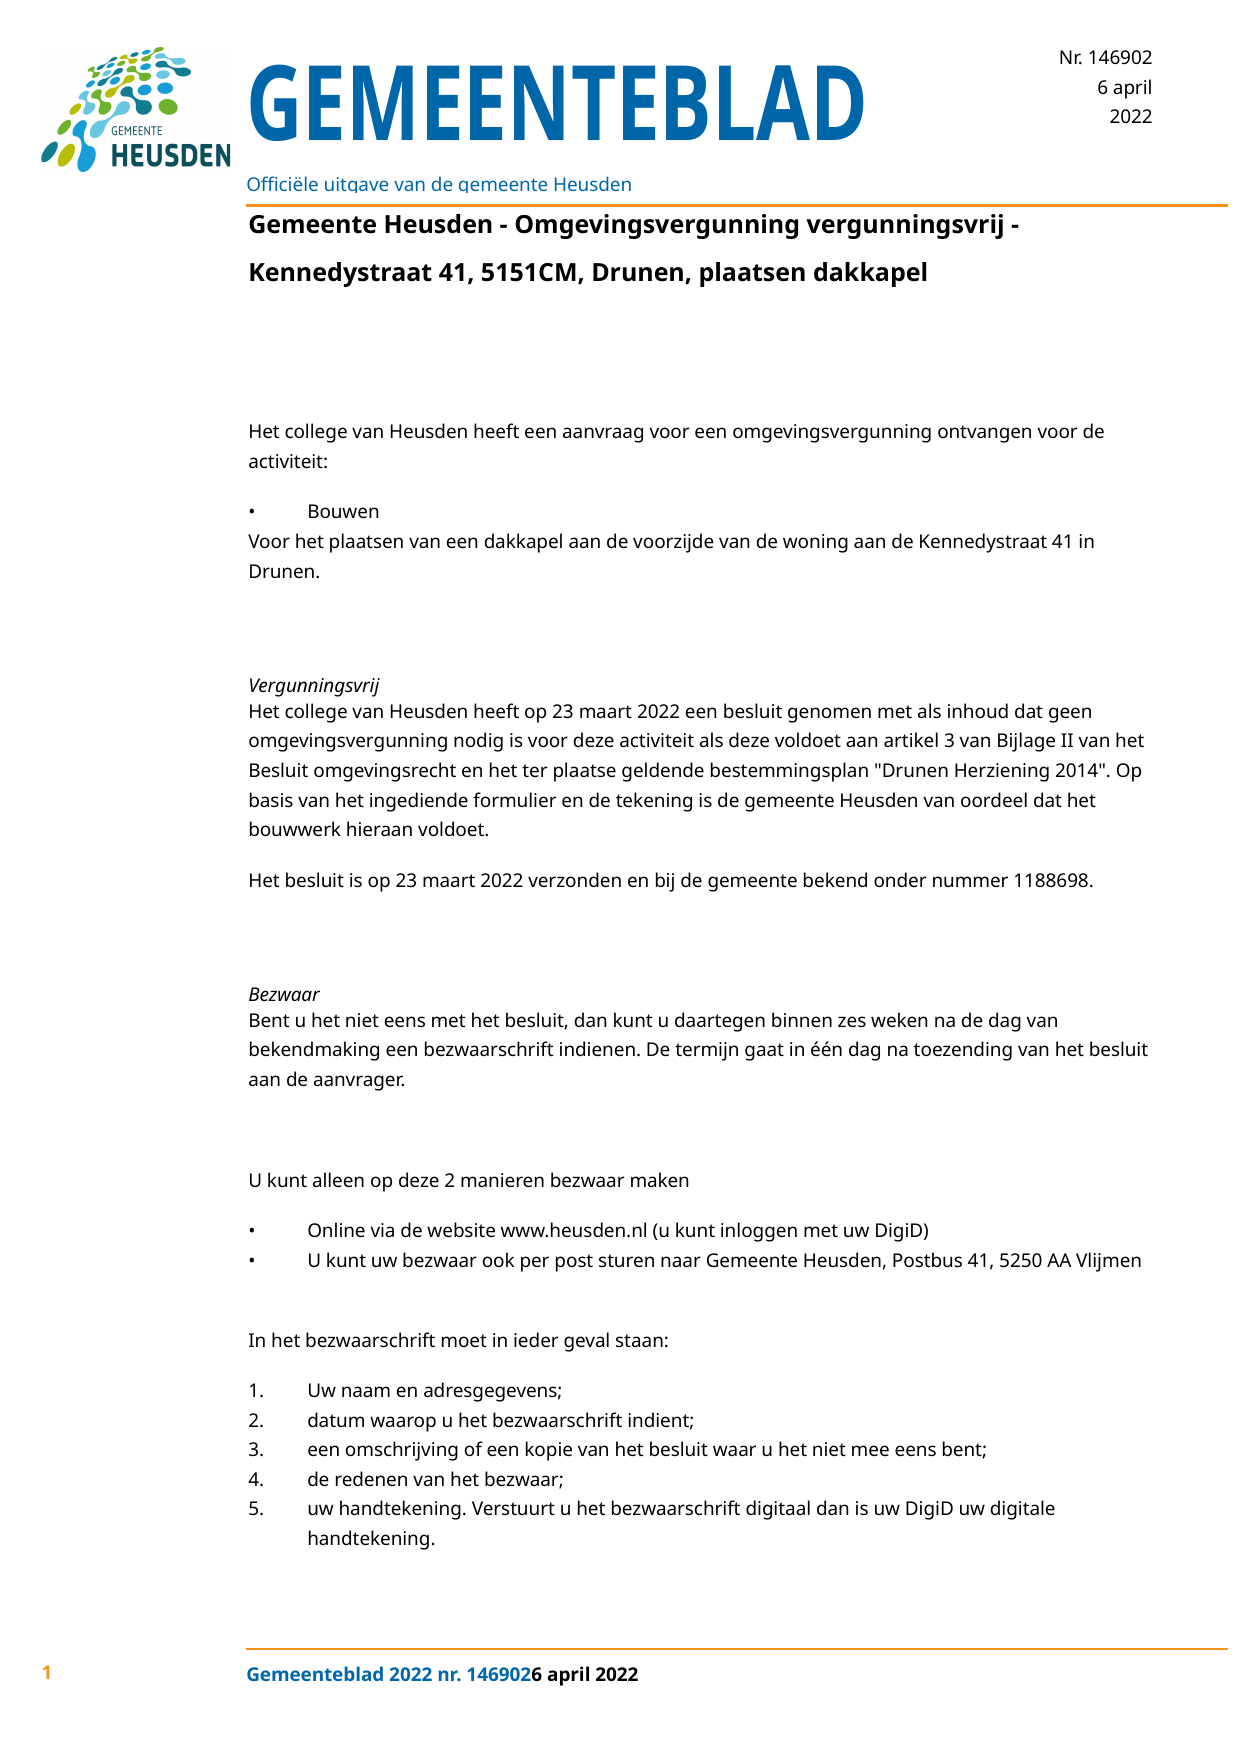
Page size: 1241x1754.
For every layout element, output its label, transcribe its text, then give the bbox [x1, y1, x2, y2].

text Het college van Heusden heeft een aanvraag voor een omgevingsvergunning ontvangen voor de activiteit: [248, 419, 1152, 474]
list datum waarop u het bezwaarschrift indient; [248, 1407, 1152, 1433]
text Bezwaar [248, 981, 1152, 1007]
list Uw naam en adresgegevens; [248, 1377, 1152, 1403]
list een omschrijving of een kopie van het besluit waar u het niet mee eens bent; [248, 1436, 1152, 1462]
list de redenen van het bezwaar; [248, 1466, 1152, 1492]
list Bouwen [248, 499, 1152, 524]
text U kunt alleen op deze 2 manieren bezwaar maken [248, 1167, 1152, 1193]
list Online via de website www.heusden.nl (u kunt inloggen met uw DigiD) [248, 1217, 1152, 1243]
text In het bezwaarschrift moet in ieder geval staan: [248, 1327, 1152, 1353]
text Het college van Heusden heeft op 23 maart 2022 een besluit genomen met als inhoud dat geen omgevingsvergunning nodig is voor deze activiteit als deze voldoet aan artikel 3 van Bijlage II van het Besluit omgevingsrecht en het ter plaatse geldende bestemmingsplan "Drunen Herziening 2014". Op basis van het ingediende formulier en de tekening is de gemeente Heusden van oordeel dat het bouwwerk hieraan voldoet. [248, 698, 1152, 842]
text Gemeente Heusden - Omgevingsvergunning vergunningsvrij - Kennedystraat 41, 5151CM, Drunen, plaatsen dakkapel [248, 207, 1152, 288]
text Bent u het niet eens met het besluit, dan kunt u daartegen binnen zes weken na de dag van bekendmaking een bezwaarschrift indienen. De termijn gaat in één dag na toezending van het besluit aan de aanvrager. [248, 1007, 1152, 1092]
text Voor het plaatsen van een dakkapel aan de voorzijde van de woning aan de Kennedystraat 41 in Drunen. [248, 528, 1152, 584]
list U kunt uw bezwaar ook per post sturen naar Gemeente Heusden, Postbus 41, 5250 AA Vlijmen [248, 1247, 1152, 1273]
text Vergunningsvrij [248, 672, 1152, 698]
text Het besluit is op 23 maart 2022 verzonden en bij de gemeente bekend onder nummer 1188698. [248, 867, 1152, 892]
picture [41, 47, 231, 172]
list uw handtekening. Verstuurt u het bezwaarschrift digitaal dan is uw DigiD uw digitale handtekening. [248, 1496, 1152, 1551]
